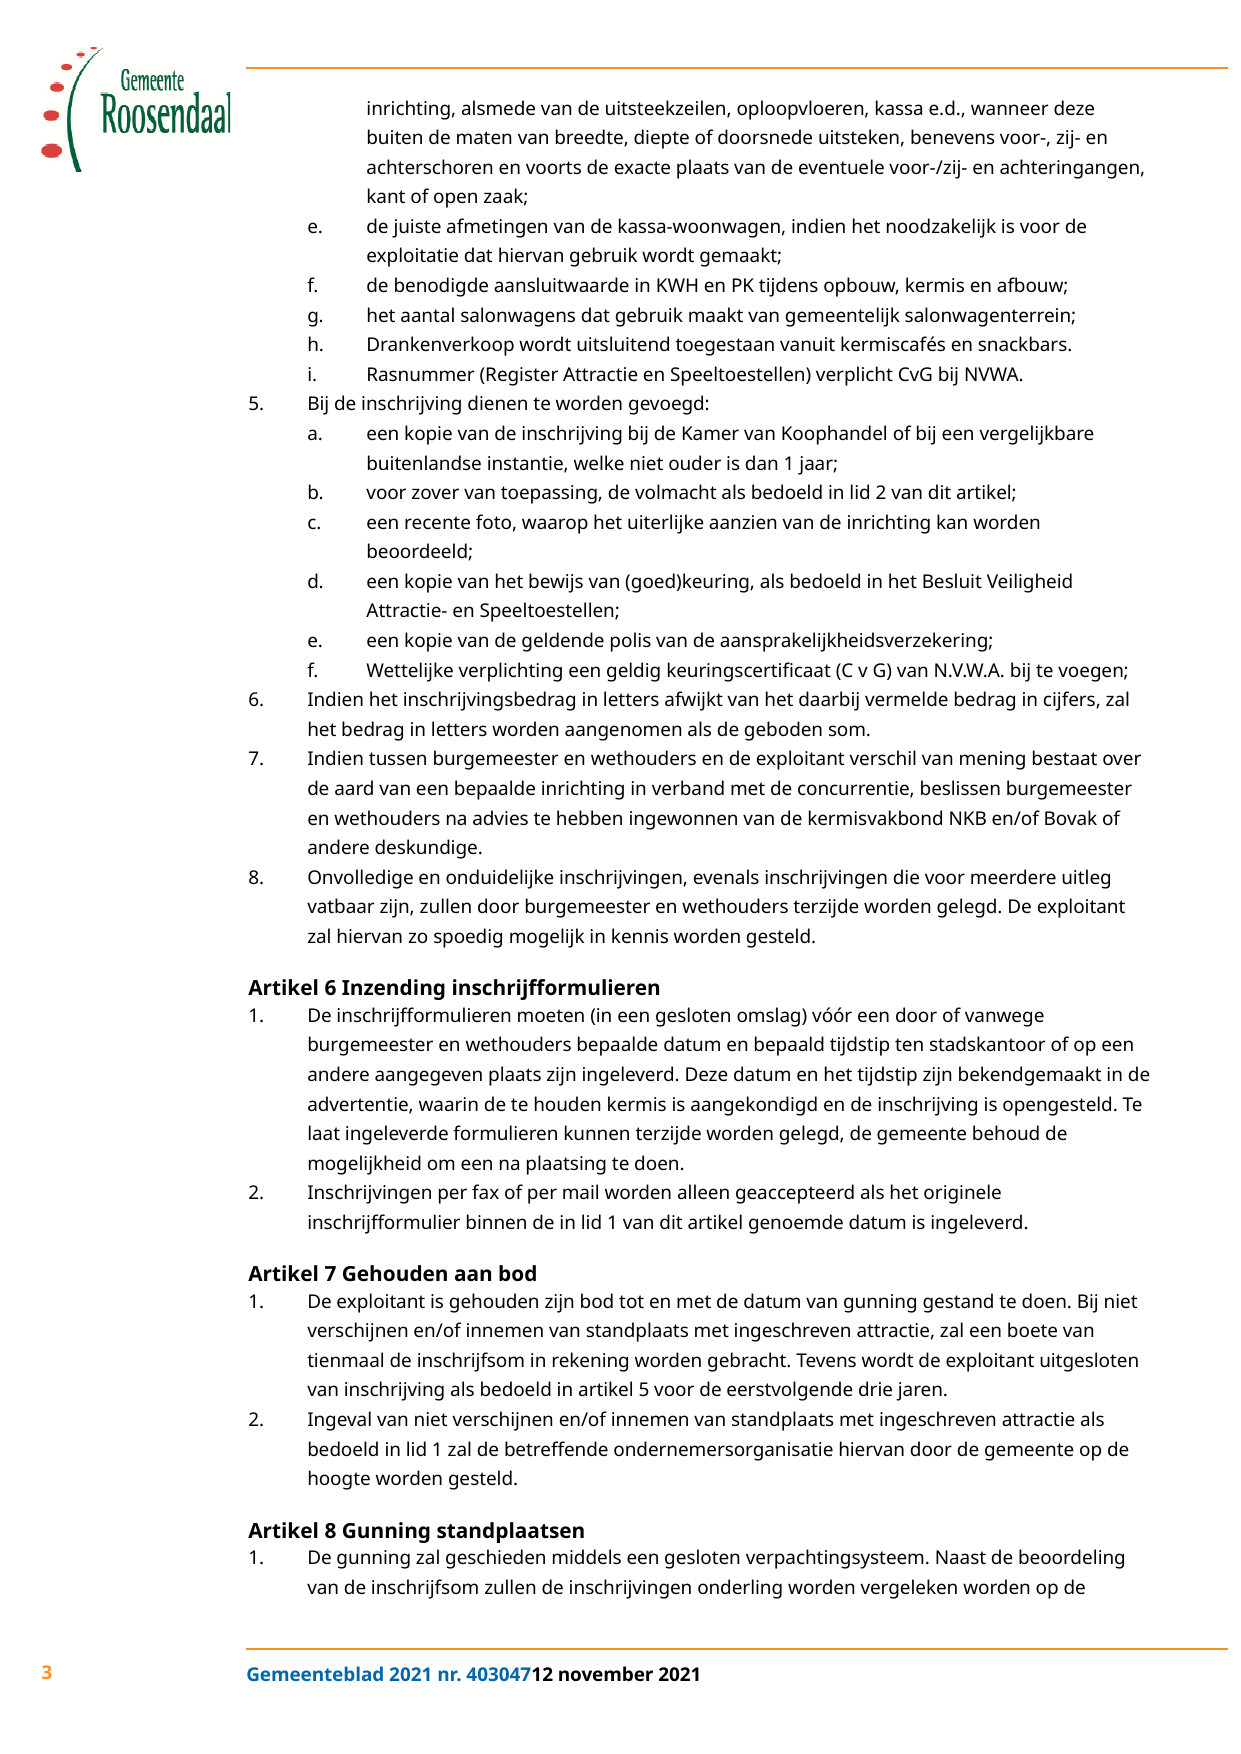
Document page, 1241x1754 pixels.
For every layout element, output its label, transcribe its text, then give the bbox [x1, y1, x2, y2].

list De exploitant is gehouden zijn bod tot en met de datum van gunning gestand te doen. Bij niet verschijnen en/of innemen van standplaats met ingeschreven attractie, zal een boete van tienmaal de inschrijfsom in rekening worden gebracht. Tevens wordt de exploitant uitgesloten van inschrijving als bedoeld in artikel 5 voor de eerstvolgende drie jaren. [248, 1288, 1152, 1402]
list De gunning zal geschieden middels een gesloten verpachtingsysteem. Naast de beoordeling van de inschrijfsom zullen de inschrijvingen onderling worden vergeleken worden op de [248, 1544, 1152, 1599]
text Artikel 7 Gehouden aan bod [248, 1259, 1152, 1288]
list een kopie van de geldende polis van de aansprakelijkheidsverzekering; [307, 627, 1152, 653]
list voor zover van toepassing, de volmacht als bedoeld in lid 2 van dit artikel; [307, 479, 1152, 505]
list Inschrijvingen per fax of per mail worden alleen geaccepteerd als het originele inschrijfformulier binnen de in lid 1 van dit artikel genoemde datum is ingeleverd. [248, 1179, 1152, 1235]
text Artikel 6 Inzending inschrijfformulieren [248, 973, 1152, 1002]
list een kopie van het bewijs van (goed)keuring, als bedoeld in het Besluit Veiligheid Attractie- en Speeltoestellen; [307, 568, 1152, 623]
list Indien het inschrijvingsbedrag in letters afwijkt van het daarbij vermelde bedrag in cijfers, zal het bedrag in letters worden aangenomen als de geboden som. [248, 686, 1152, 742]
list Bij de inschrijving dienen te worden gevoegd: [248, 391, 1152, 416]
list Drankenverkoop wordt uitsluitend toegestaan vanuit kermiscafés en snackbars. [307, 331, 1152, 357]
list Onvolledige en onduidelijke inschrijvingen, evenals inschrijvingen die voor meerdere uitleg vatbaar zijn, zullen door burgemeester en wethouders terzijde worden gelegd. De exploitant zal hiervan zo spoedig mogelijk in kennis worden gesteld. [248, 864, 1152, 949]
list Rasnummer (Register Attractie en Speeltoestellen) verplicht CvG bij NVWA. [307, 361, 1152, 387]
list de juiste afmetingen van de kassa-woonwagen, indien het noodzakelijk is voor de exploitatie dat hiervan gebruik wordt gemaakt; [307, 213, 1152, 268]
list De inschrijfformulieren moeten (in een gesloten omslag) vóór een door of vanwege burgemeester en wethouders bepaalde datum en bepaald tijdstip ten stadskantoor of op een andere aangegeven plaats zijn ingeleverd. Deze datum en het tijdstip zijn bekendgemaakt in de advertentie, waarin de te houden kermis is aangekondigd en de inschrijving is opengesteld. Te laat ingeleverde formulieren kunnen terzijde worden gelegd, de gemeente behoud de mogelijkheid om een na plaatsing te doen. [248, 1002, 1152, 1176]
list de benodigde aansluitwaarde in KWH en PK tijdens opbouw, kermis en afbouw; [307, 272, 1152, 298]
list Wettelijke verplichting een geldig keuringscertificaat (C v G) van N.V.W.A. bij te voegen; [307, 657, 1152, 683]
list Indien tussen burgemeester en wethouders en de exploitant verschil van mening bestaat over de aard van een bepaalde inrichting in verband met de concurrentie, beslissen burgemeester en wethouders na advies te hebben ingewonnen van de kermisvakbond NKB en/of Bovak of andere deskundige. [248, 746, 1152, 860]
picture [41, 47, 231, 172]
list het aantal salonwagens dat gebruik maakt van gemeentelijk salonwagenterrein; [307, 302, 1152, 328]
list een kopie van de inschrijving bij de Kamer van Koophandel of bij een vergelijkbare buitenlandse instantie, welke niet ouder is dan 1 jaar; [307, 420, 1152, 476]
list inrichting, alsmede van de uitsteekzeilen, oploopvloeren, kassa e.d., wanneer deze buiten de maten van breedte, diepte of doorsnede uitsteken, benevens voor-, zij- en achterschoren en voorts de exacte plaats van de eventuele voor-/zij- en achteringangen, kant of open zaak; [307, 95, 1152, 209]
list Ingeval van niet verschijnen en/of innemen van standplaats met ingeschreven attractie als bedoeld in lid 1 zal de betreffende ondernemersorganisatie hiervan door de gemeente op de hoogte worden gesteld. [248, 1406, 1152, 1491]
text Artikel 8 Gunning standplaatsen [248, 1516, 1152, 1544]
list een recente foto, waarop het uiterlijke aanzien van de inrichting kan worden beoordeeld; [307, 509, 1152, 564]
